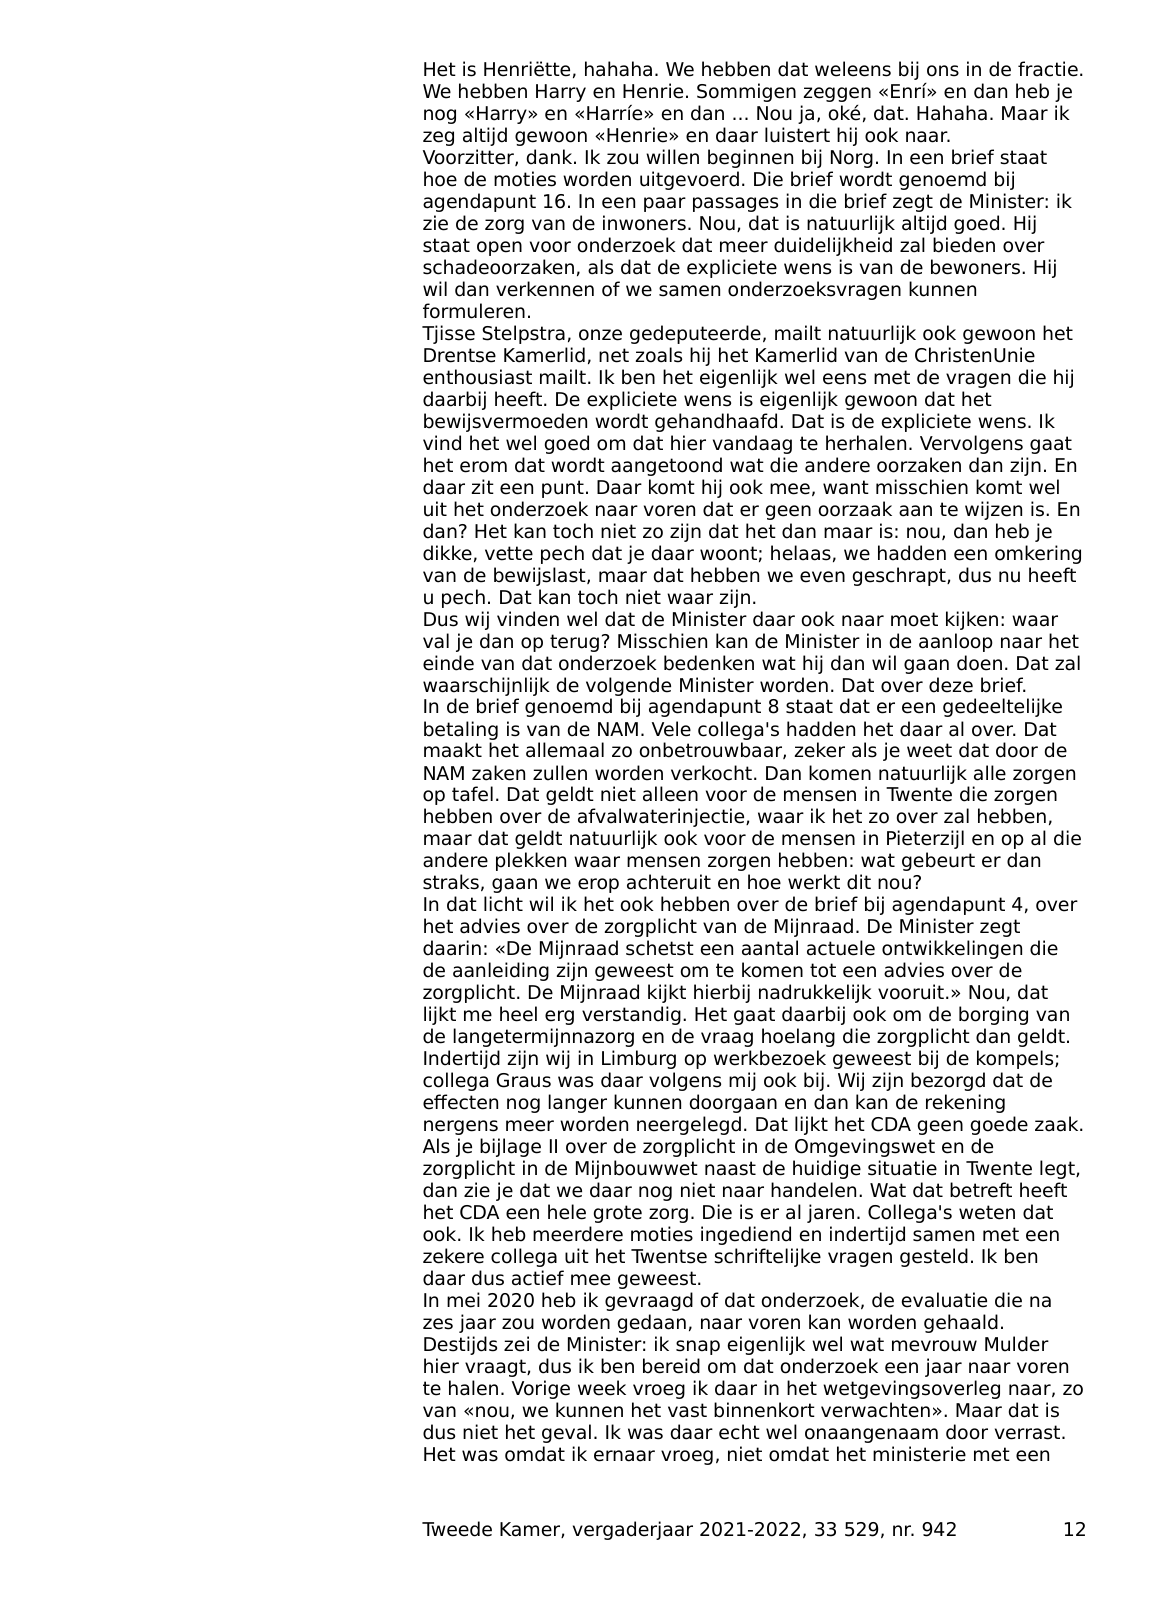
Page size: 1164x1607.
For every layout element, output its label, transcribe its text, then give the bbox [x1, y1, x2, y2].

text Voorzitter, dank. Ik zou willen beginnen bij Norg. In een brief staat hoe de moties worden uitgevoerd. Die brief wordt genoemd bij agendapunt 16. In een paar passages in die brief zegt de Minister: ik zie de zorg van de inwoners. Nou, dat is natuurlijk altijd goed. Hij staat open voor onderzoek dat meer duidelijkheid zal bieden over schadeoorzaken, als dat de expliciete wens is van de bewoners. Hij wil dan verkennen of we samen onderzoeksvragen kunnen formuleren. [422, 147, 1087, 323]
text Het is Henriëtte, hahaha. We hebben dat weleens bij ons in de fractie. We hebben Harry en Henrie. Sommigen zeggen «Enrí» en dan heb je nog «Harry» en «Harríe» en dan ... Nou ja, oké, dat. Hahaha. Maar ik zeg altijd gewoon «Henrie» en daar luistert hij ook naar. [422, 59, 1087, 147]
text Dus wij vinden wel dat de Minister daar ook naar moet kijken: waar val je dan op terug? Misschien kan de Minister in de aanloop naar het einde van dat onderzoek bedenken wat hij dan wil gaan doen. Dat zal waarschijnlijk de volgende Minister worden. Dat over deze brief. [422, 608, 1087, 696]
text In mei 2020 heb ik gevraagd of dat onderzoek, de evaluatie die na zes jaar zou worden gedaan, naar voren kan worden gehaald. Destijds zei de Minister: ik snap eigenlijk wel wat mevrouw Mulder hier vraagt, dus ik ben bereid om dat onderzoek een jaar naar voren te halen. Vorige week vroeg ik daar in het wetgevingsoverleg naar, zo van «nou, we kunnen het vast binnenkort verwachten». Maar dat is dus niet het geval. Ik was daar echt wel onaangenaam door verrast. Het was omdat ik ernaar vroeg, niet omdat het ministerie met een [422, 1290, 1087, 1466]
text In dat licht wil ik het ook hebben over de brief bij agendapunt 4, over het advies over de zorgplicht van de Mijnraad. De Minister zegt daarin: «De Mijnraad schetst een aantal actuele ontwikkelingen die de aanleiding zijn geweest om te komen tot een advies over de zorgplicht. De Mijnraad kijkt hierbij nadrukkelijk vooruit.» Nou, dat lijkt me heel erg verstandig. Het gaat daarbij ook om de borging van de langetermijnnazorg en de vraag hoelang die zorgplicht dan geldt. Indertijd zijn wij in Limburg op werkbezoek geweest bij de kompels; collega Graus was daar volgens mij ook bij. Wij zijn bezorgd dat de effecten nog langer kunnen doorgaan en dan kan de rekening nergens meer worden neergelegd. Dat lijkt het CDA geen goede zaak. Als je bijlage II over de zorgplicht in de Omgevingswet en de zorgplicht in de Mijnbouwwet naast de huidige situatie in Twente legt, dan zie je dat we daar nog niet naar handelen. Wat dat betreft heeft het CDA een hele grote zorg. Die is er al jaren. Collega's weten dat ook. Ik heb meerdere moties ingediend en indertijd samen met een zekere collega uit het Twentse schriftelijke vragen gesteld. Ik ben daar dus actief mee geweest. [422, 894, 1087, 1290]
text Tjisse Stelpstra, onze gedeputeerde, mailt natuurlijk ook gewoon het Drentse Kamerlid, net zoals hij het Kamerlid van de ChristenUnie enthousiast mailt. Ik ben het eigenlijk wel eens met de vragen die hij daarbij heeft. De expliciete wens is eigenlijk gewoon dat het bewijsvermoeden wordt gehandhaafd. Dat is de expliciete wens. Ik vind het wel goed om dat hier vandaag te herhalen. Vervolgens gaat het erom dat wordt aangetoond wat die andere oorzaken dan zijn. En daar zit een punt. Daar komt hij ook mee, want misschien komt wel uit het onderzoek naar voren dat er geen oorzaak aan te wijzen is. En dan? Het kan toch niet zo zijn dat het dan maar is: nou, dan heb je dikke, vette pech dat je daar woont; helaas, we hadden een omkering van de bewijslast, maar dat hebben we even geschrapt, dus nu heeft u pech. Dat kan toch niet waar zijn. [422, 323, 1087, 608]
text In de brief genoemd bij agendapunt 8 staat dat er een gedeeltelijke betaling is van de NAM. Vele collega's hadden het daar al over. Dat maakt het allemaal zo onbetrouwbaar, zeker als je weet dat door de NAM zaken zullen worden verkocht. Dan komen natuurlijk alle zorgen op tafel. Dat geldt niet alleen voor de mensen in Twente die zorgen hebben over de afvalwaterinjectie, waar ik het zo over zal hebben, maar dat geldt natuurlijk ook voor de mensen in Pieterzijl en op al die andere plekken waar mensen zorgen hebben: wat gebeurt er dan straks, gaan we erop achteruit en hoe werkt dit nou? [422, 696, 1087, 894]
